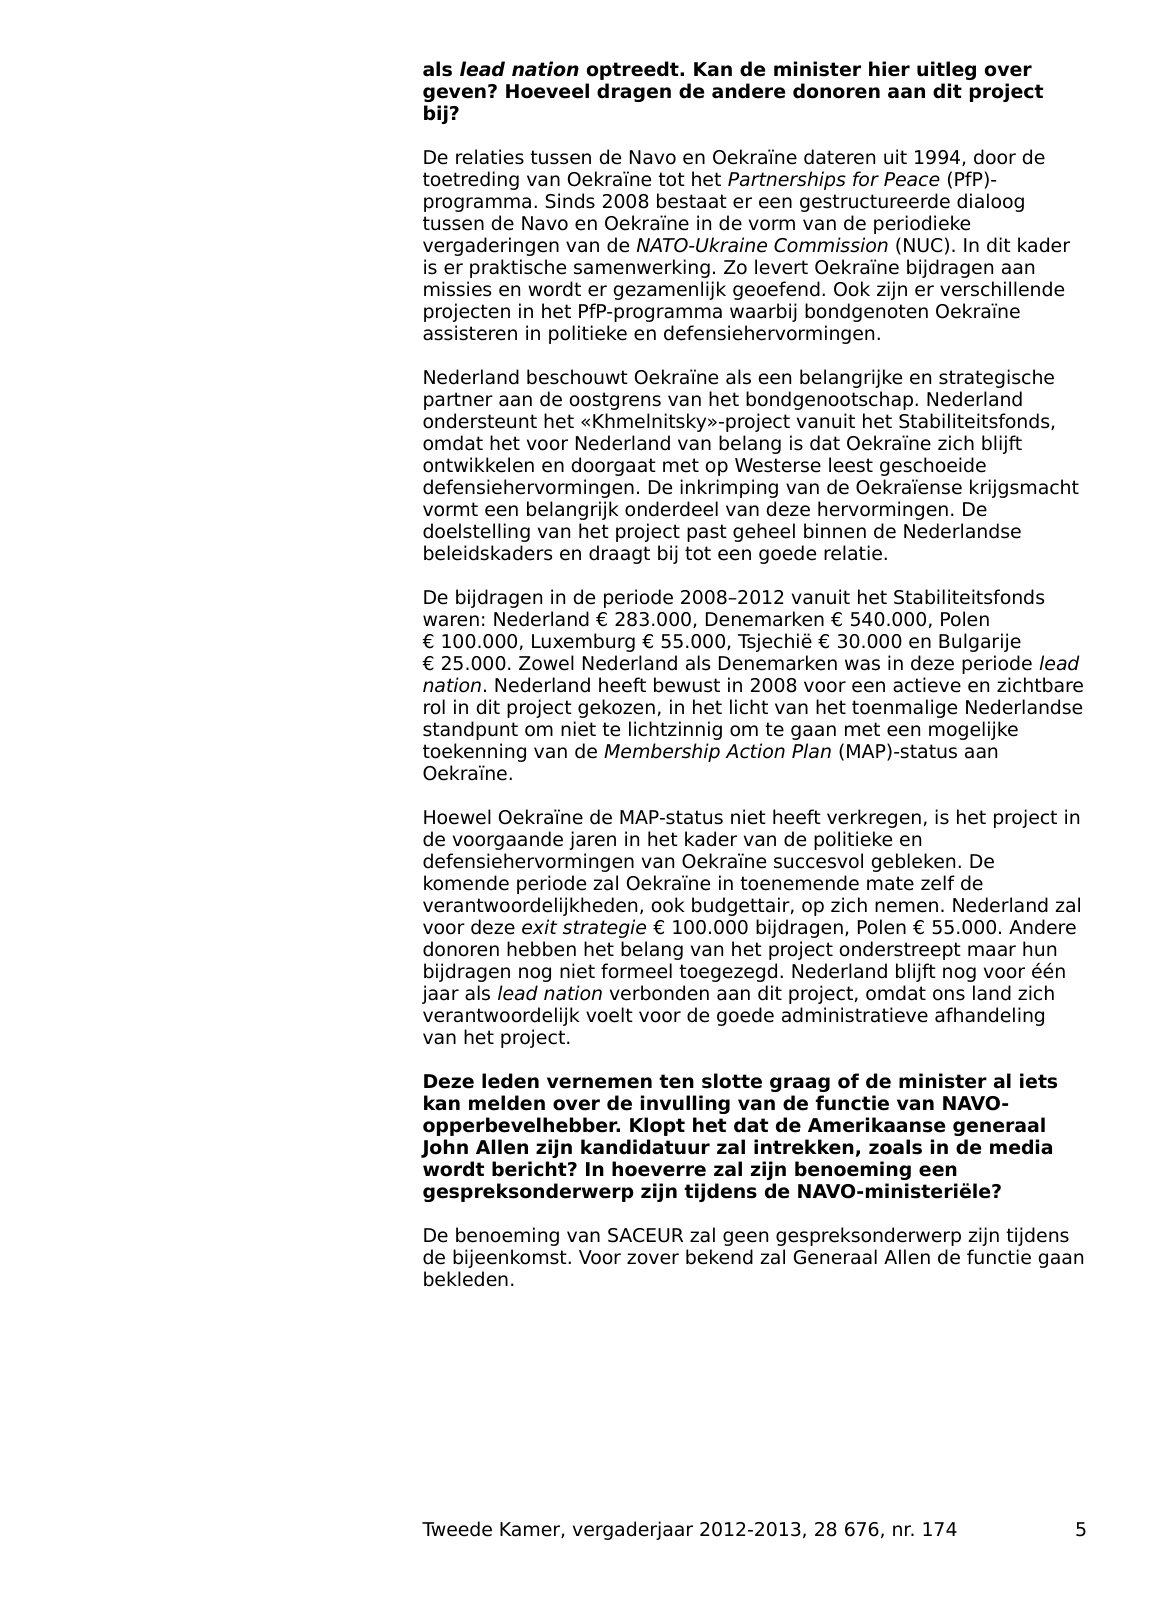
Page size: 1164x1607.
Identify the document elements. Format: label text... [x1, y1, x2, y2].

text De relaties tussen de Navo en Oekraïne dateren uit 1994, door de toetreding van Oekraïne tot het Partnerships for Peace (PfP)-programma. Sinds 2008 bestaat er een gestructureerde dialoog tussen de Navo en Oekraïne in de vorm van de periodieke vergaderingen van de NATO-Ukraine Commission (NUC). In dit kader is er praktische samenwerking. Zo levert Oekraïne bijdragen aan missies en wordt er gezamenlijk geoefend. Ook zijn er verschillende projecten in het PfP-programma waarbij bondgenoten Oekraïne assisteren in politieke en defensiehervormingen. [422, 147, 1087, 345]
text Nederland beschouwt Oekraïne als een belangrijke en strategische partner aan de oostgrens van het bondgenootschap. Nederland ondersteunt het «Khmelnitsky»-project vanuit het Stabiliteitsfonds, omdat het voor Nederland van belang is dat Oekraïne zich blijft ontwikkelen en doorgaat met op Westerse leest geschoeide defensiehervormingen. De inkrimping van de Oekraïense krijgsmacht vormt een belangrijk onderdeel van deze hervormingen. De doelstelling van het project past geheel binnen de Nederlandse beleidskaders en draagt bij tot een goede relatie. [422, 367, 1087, 565]
text Deze leden vernemen ten slotte graag of de minister al iets kan melden over de invulling van de functie van NAVO-opperbevelhebber. Klopt het dat de Amerikaanse generaal John Allen zijn kandidatuur zal intrekken, zoals in de media wordt bericht? In hoeverre zal zijn benoeming een gespreksonderwerp zijn tijdens de NAVO-ministeriële? [422, 1071, 1087, 1203]
text De bijdragen in de periode 2008–2012 vanuit het Stabiliteitsfonds waren: Nederland € 283.000, Denemarken € 540.000, Polen € 100.000, Luxemburg € 55.000, Tsjechië € 30.000 en Bulgarije € 25.000. Zowel Nederland als Denemarken was in deze periode lead nation. Nederland heeft bewust in 2008 voor een actieve en zichtbare rol in dit project gekozen, in het licht van het toenmalige Nederlandse standpunt om niet te lichtzinnig om te gaan met een mogelijke toekenning van de Membership Action Plan (MAP)-status aan Oekraïne. [422, 587, 1087, 785]
text als lead nation optreedt. Kan de minister hier uitleg over geven? Hoeveel dragen de andere donoren aan dit project bij? [422, 59, 1087, 125]
text Hoewel Oekraïne de MAP-status niet heeft verkregen, is het project in de voorgaande jaren in het kader van de politieke en defensiehervormingen van Oekraïne succesvol gebleken. De komende periode zal Oekraïne in toenemende mate zelf de verantwoordelijkheden, ook budgettair, op zich nemen. Nederland zal voor deze exit strategie € 100.000 bijdragen, Polen € 55.000. Andere donoren hebben het belang van het project onderstreept maar hun bijdragen nog niet formeel toegezegd. Nederland blijft nog voor één jaar als lead nation verbonden aan dit project, omdat ons land zich verantwoordelijk voelt voor de goede administratieve afhandeling van het project. [422, 807, 1087, 1049]
text De benoeming van SACEUR zal geen gespreksonderwerp zijn tijdens de bijeenkomst. Voor zover bekend zal Generaal Allen de functie gaan bekleden. [422, 1225, 1087, 1291]
